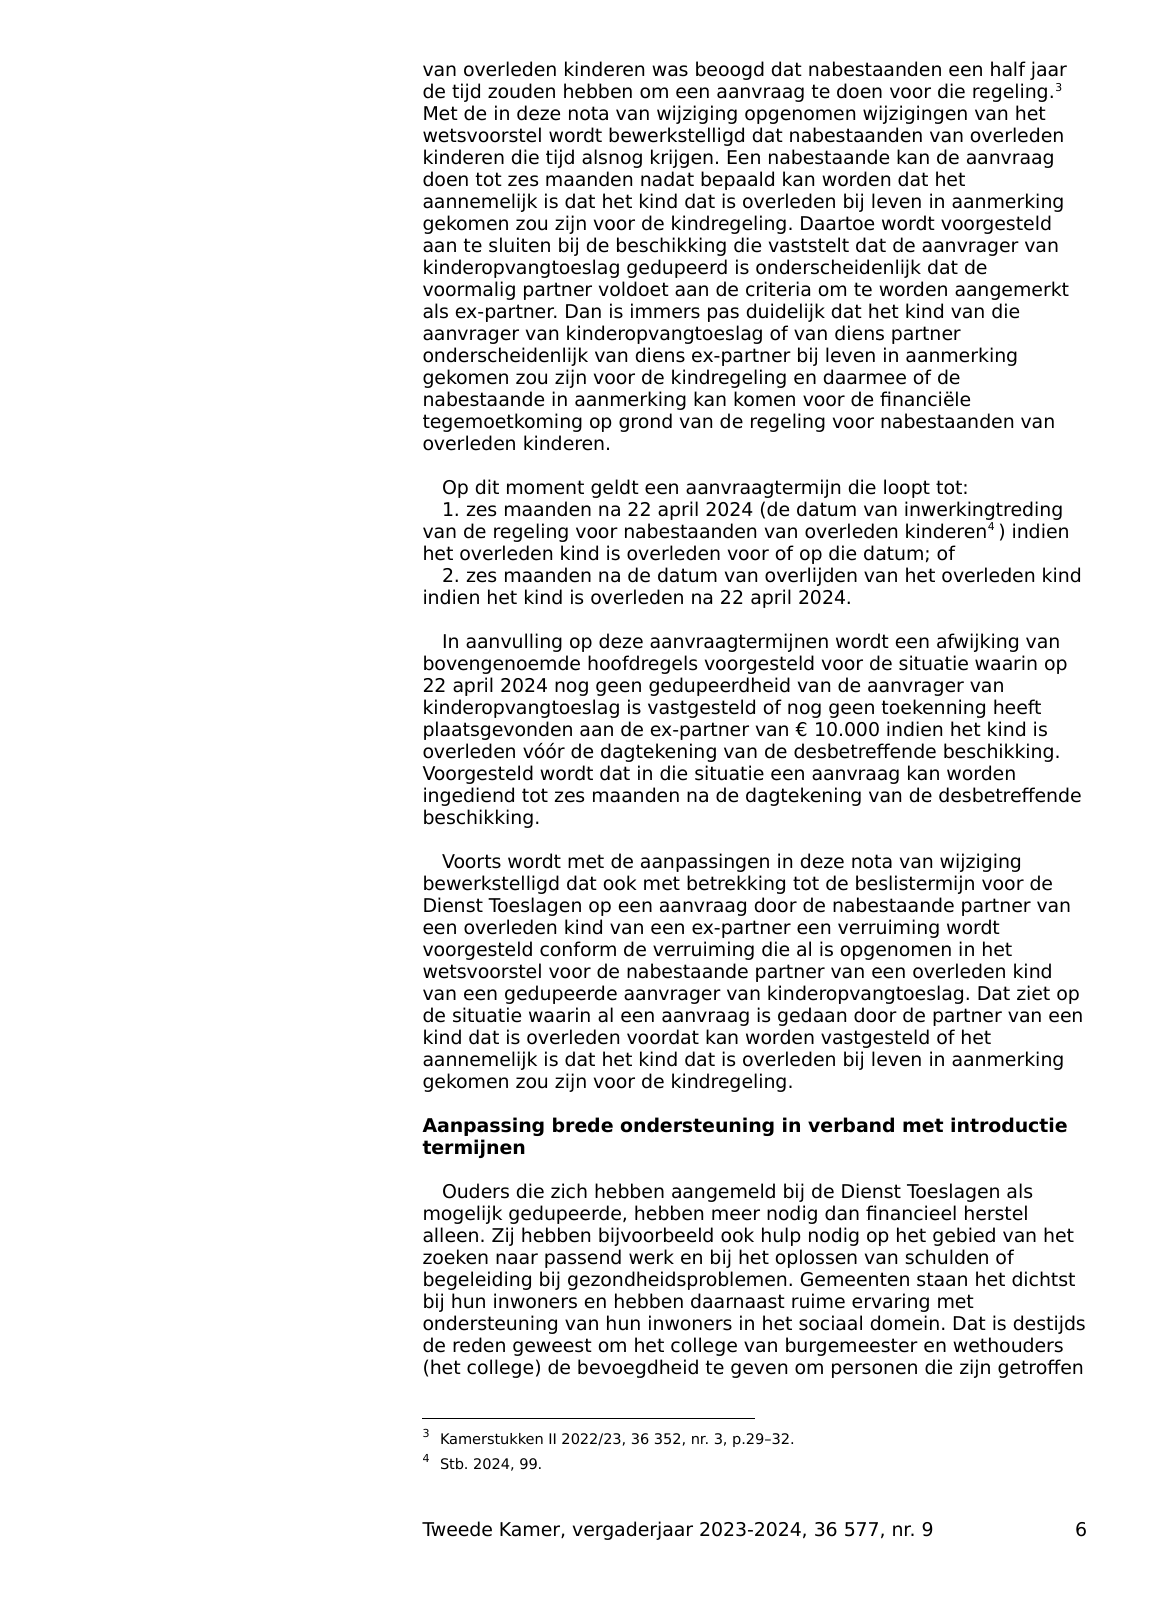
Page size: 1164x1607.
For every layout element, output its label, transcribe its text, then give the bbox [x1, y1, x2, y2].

text Stb. 2024, 99. [422, 1452, 1087, 1474]
text van overleden kinderen was beoogd dat nabestaanden een half jaar de tijd zouden hebben om een aanvraag te doen voor die regeling. Met de in deze nota van wijziging opgenomen wijzigingen van het wetsvoorstel wordt bewerkstelligd dat nabestaanden van overleden kinderen die tijd alsnog krijgen. Een nabestaande kan de aanvraag doen tot zes maanden nadat bepaald kan worden dat het aannemelijk is dat het kind dat is overleden bij leven in aanmerking gekomen zou zijn voor de kindregeling. Daartoe wordt voorgesteld aan te sluiten bij de beschikking die vaststelt dat de aanvrager van kinderopvangtoeslag gedupeerd is onderscheidenlijk dat de voormalig partner voldoet aan de criteria om te worden aangemerkt als ex-partner. Dan is immers pas duidelijk dat het kind van die aanvrager van kinderopvangtoeslag of van diens partner onderscheidenlijk van diens ex-partner bij leven in aanmerking gekomen zou zijn voor de kindregeling en daarmee of de nabestaande in aanmerking kan komen voor de financiële tegemoetkoming op grond van de regeling voor nabestaanden van overleden kinderen. [422, 59, 1087, 455]
text Ouders die zich hebben aangemeld bij de Dienst Toeslagen als mogelijk gedupeerde, hebben meer nodig dan financieel herstel alleen. Zij hebben bijvoorbeeld ook hulp nodig op het gebied van het zoeken naar passend werk en bij het oplossen van schulden of begeleiding bij gezondheidsproblemen. Gemeenten staan het dichtst bij hun inwoners en hebben daarnaast ruime ervaring met ondersteuning van hun inwoners in het sociaal domein. Dat is destijds de reden geweest om het college van burgemeester en wethouders (het college) de bevoegdheid te geven om personen die zijn getroffen [422, 1181, 1087, 1379]
text Voorts wordt met de aanpassingen in deze nota van wijziging bewerkstelligd dat ook met betrekking tot de beslistermijn voor de Dienst Toeslagen op een aanvraag door de nabestaande partner van een overleden kind van een ex-partner een verruiming wordt voorgesteld conform de verruiming die al is opgenomen in het wetsvoorstel voor de nabestaande partner van een overleden kind van een gedupeerde aanvrager van kinderopvangtoeslag. Dat ziet op de situatie waarin al een aanvraag is gedaan door de partner van een kind dat is overleden voordat kan worden vastgesteld of het aannemelijk is dat het kind dat is overleden bij leven in aanmerking gekomen zou zijn voor de kindregeling. [422, 851, 1087, 1093]
text In aanvulling op deze aanvraagtermijnen wordt een afwijking van bovengenoemde hoofdregels voorgesteld voor de situatie waarin op 22 april 2024 nog geen gedupeerdheid van de aanvrager van kinderopvangtoeslag is vastgesteld of nog geen toekenning heeft plaatsgevonden aan de ex-partner van € 10.000 indien het kind is overleden vóór de dagtekening van de desbetreffende beschikking. Voorgesteld wordt dat in die situatie een aanvraag kan worden ingediend tot zes maanden na de dagtekening van de desbetreffende beschikking. [422, 631, 1087, 829]
text 2. zes maanden na de datum van overlijden van het overleden kind indien het kind is overleden na 22 april 2024. [422, 565, 1087, 609]
text 1. zes maanden na 22 april 2024 (de datum van inwerkingtreding van de regeling voor nabestaanden van overleden kinderen) indien het overleden kind is overleden voor of op die datum; of [422, 499, 1087, 565]
text Op dit moment geldt een aanvraagtermijn die loopt tot: [422, 477, 1087, 499]
subtitle Aanpassing brede ondersteuning in verband met introductie termijnen [422, 1115, 1087, 1159]
text Kamerstukken II 2022/23, 36 352, nr. 3, p.29–32. [422, 1427, 1087, 1449]
